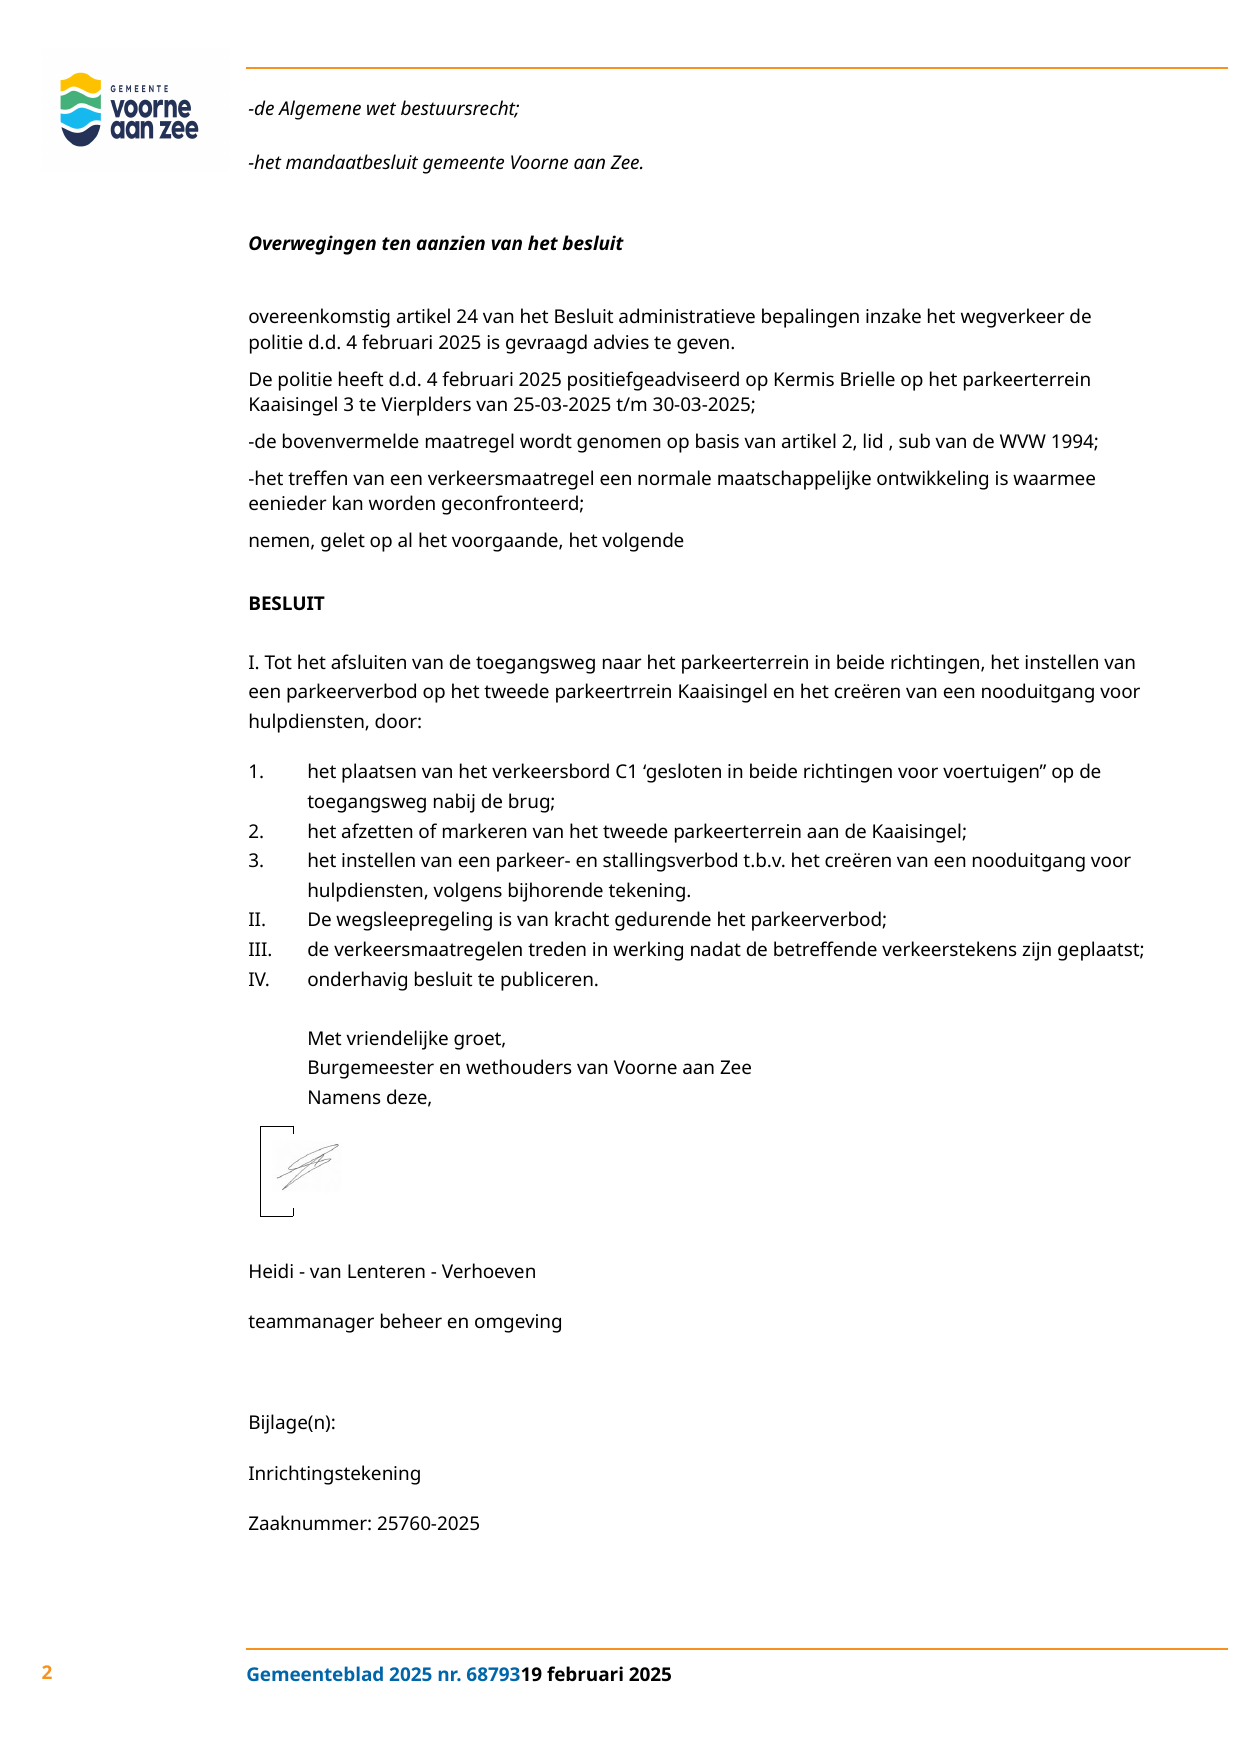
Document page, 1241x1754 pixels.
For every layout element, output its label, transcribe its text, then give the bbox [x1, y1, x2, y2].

list Namens deze, [248, 1084, 1152, 1110]
list onderhavig besluit te publiceren. [248, 966, 1152, 992]
text BESLUIT [248, 590, 1152, 616]
list De wegsleepregeling is van kracht gedurende het parkeerverbod; [248, 907, 1152, 932]
list Burgemeester en wethouders van Voorne aan Zee [248, 1054, 1152, 1080]
text De politie heeft d.d. 4 februari 2025 positiefgeadviseerd op Kermis Brielle op het parkeerterrein Kaaisingel 3 te Vierplders van 25-03-2025 t/m 30-03-2025; [248, 366, 1152, 417]
list Met vriendelijke groet, [248, 1025, 1152, 1051]
list de verkeersmaatregelen treden in werking nadat de betreffende verkeerstekens zijn geplaatst; [248, 936, 1152, 962]
text -de bovenvermelde maatregel wordt genomen op basis van artikel 2, lid , sub van de WVW 1994; [248, 428, 1152, 454]
text -de Algemene wet bestuursrecht; [248, 95, 1152, 121]
text I. Tot het afsluiten van de toegangsweg naar het parkeerterrein in beide richtingen, het instellen van een parkeerverbod op het tweede parkeertrrein Kaaisingel en het creëren van een nooduitgang voor hulpdiensten, door: [248, 649, 1152, 734]
picture [41, 47, 231, 172]
list het afzetten of markeren van het tweede parkeerterrein aan de Kaaisingel; [248, 818, 1152, 844]
text teammanager beheer en omgeving [248, 1309, 1152, 1334]
text -het treffen van een verkeersmaatregel een normale maatschappelijke ontwikkeling is waarmee eenieder kan worden geconfronteerd; [248, 465, 1152, 516]
text Bijlage(n): [248, 1409, 1152, 1435]
list het instellen van een parkeer- en stallingsverbod t.b.v. het creëren van een nooduitgang voor hulpdiensten, volgens bijhorende tekening. [248, 847, 1152, 903]
text -het mandaatbesluit gemeente Voorne aan Zee. [248, 149, 1152, 174]
text overeenkomstig artikel 24 van het Besluit administratieve bepalingen inzake het wegverkeer de politie d.d. 4 februari 2025 is gevraagd advies te geven. [248, 303, 1152, 355]
text Inrichtingstekening [248, 1460, 1152, 1486]
text Overwegingen ten aanzien van het besluit [248, 230, 1152, 256]
text nemen, gelet op al het voorgaande, het volgende [248, 527, 1152, 553]
list het plaatsen van het verkeersbord C1 ‘gesloten in beide richtingen voor voertuigen” op de toegangsweg nabij de brug; [248, 759, 1152, 814]
picture [268, 1134, 417, 1208]
text Zaaknummer: 25760-2025 [248, 1510, 1152, 1536]
text Heidi - van Lenteren - Verhoeven [248, 1258, 1152, 1284]
